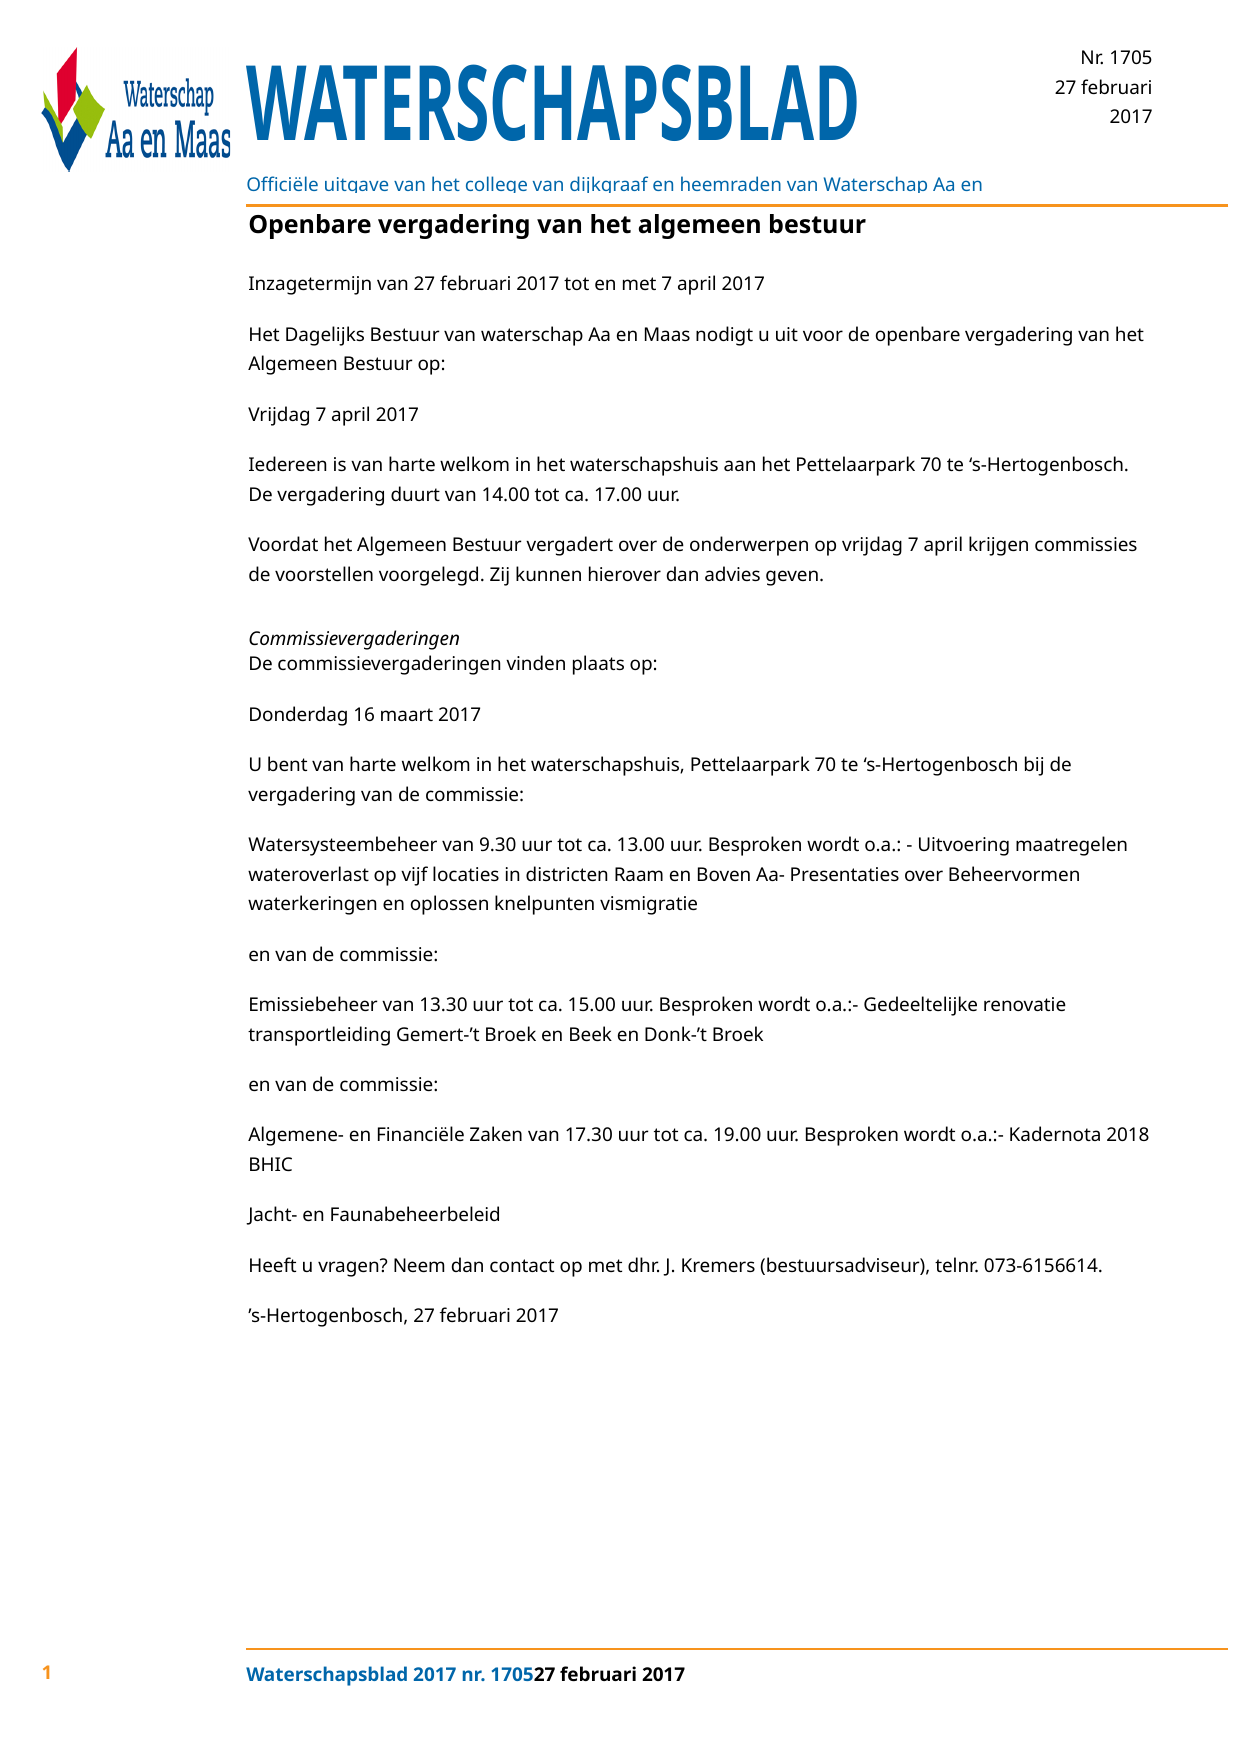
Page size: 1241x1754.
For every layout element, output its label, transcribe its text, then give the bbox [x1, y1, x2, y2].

text Jacht- en Faunabeheerbeleid [248, 1202, 1152, 1227]
text en van de commissie: [248, 1071, 1152, 1097]
text De commissievergaderingen vinden plaats op: [248, 650, 1152, 676]
text Commissievergaderingen [248, 625, 1152, 650]
text Heeft u vragen? Neem dan contact op met dhr. J. Kremers (bestuursadviseur), telnr. 073-6156614. [248, 1252, 1152, 1278]
text U bent van harte welkom in het waterschapshuis, Pettelaarpark 70 te ‘s-Hertogenbosch bij de vergadering van de commissie: [248, 751, 1152, 807]
text Iedereen is van harte welkom in het waterschapshuis aan het Pettelaarpark 70 te ‘s-Hertogenbosch. De vergadering duurt van 14.00 tot ca. 17.00 uur. [248, 451, 1152, 506]
text Algemene- en Financiële Zaken van 17.30 uur tot ca. 19.00 uur. Besproken wordt o.a.:- Kadernota 2018 BHIC [248, 1122, 1152, 1177]
text Voordat het Algemeen Bestuur vergadert over de onderwerpen op vrijdag 7 april krijgen commissies de voorstellen voorgelegd. Zij kunnen hierover dan advies geven. [248, 531, 1152, 586]
text en van de commissie: [248, 941, 1152, 967]
text Donderdag 16 maart 2017 [248, 701, 1152, 727]
text Watersysteembeheer van 9.30 uur tot ca. 13.00 uur. Besproken wordt o.a.: - Uitvoering maatregelen wateroverlast op vijf locaties in districten Raam en Boven Aa- Presentaties over Beheervormen waterkeringen en oplossen knelpunten vismigratie [248, 831, 1152, 916]
text Emissiebeheer van 13.30 uur tot ca. 15.00 uur. Besproken wordt o.a.:- Gedeeltelijke renovatie transportleiding Gemert-’t Broek en Beek en Donk-’t Broek [248, 991, 1152, 1047]
text Vrijdag 7 april 2017 [248, 401, 1152, 426]
text ’s-Hertogenbosch, 27 februari 2017 [248, 1302, 1152, 1328]
picture [41, 47, 231, 172]
text Het Dagelijks Bestuur van waterschap Aa en Maas nodigt u uit voor de openbare vergadering van het Algemeen Bestuur op: [248, 321, 1152, 376]
text Openbare vergadering van het algemeen bestuur [248, 207, 1152, 241]
text Inzagetermijn van 27 februari 2017 tot en met 7 april 2017 [248, 270, 1152, 296]
